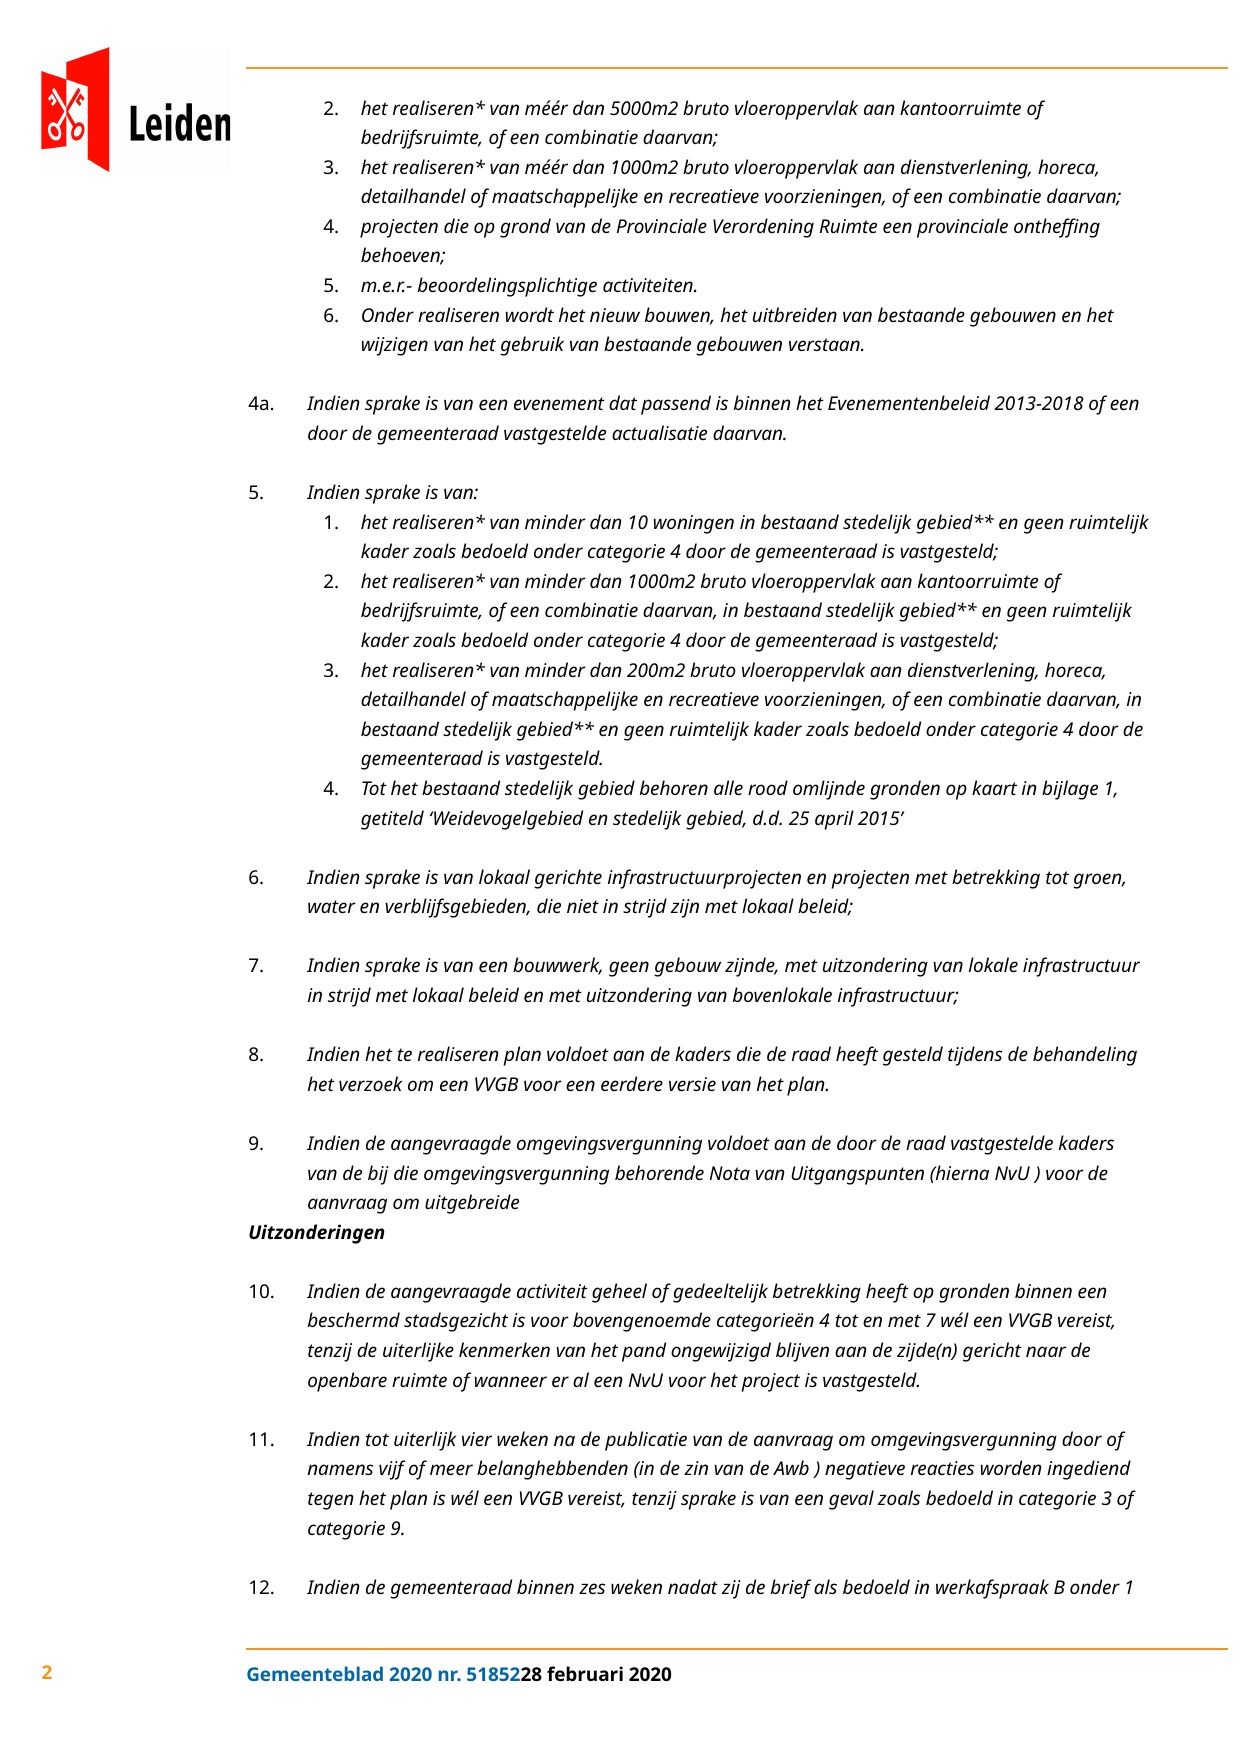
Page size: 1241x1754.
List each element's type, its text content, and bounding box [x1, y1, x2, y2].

list Indien sprake is van een bouwwerk, geen gebouw zijnde, met uitzondering van lokale infrastructuur in strijd met lokaal beleid en met uitzondering van bovenlokale infrastructuur; [248, 953, 1152, 1008]
text Uitzonderingen [248, 1219, 1152, 1245]
list Onder realiseren wordt het nieuw bouwen, het uitbreiden van bestaande gebouwen en het wijzigen van het gebruik van bestaande gebouwen verstaan. [323, 302, 1152, 357]
list het realiseren* van méér dan 1000m2 bruto vloeroppervlak aan dienstverlening, horeca, detailhandel of maatschappelijke en recreatieve voorzieningen, of een combinatie daarvan; [323, 154, 1152, 209]
list Indien het te realiseren plan voldoet aan de kaders die de raad heeft gesteld tijdens de behandeling het verzoek om een VVGB voor een eerdere versie van het plan. [248, 1041, 1152, 1097]
list Indien sprake is van een evenement dat passend is binnen het Evenementenbeleid 2013-2018 of een door de gemeenteraad vastgestelde actualisatie daarvan. [248, 391, 1152, 446]
list Indien de gemeenteraad binnen zes weken nadat zij de brief als bedoeld in werkafspraak B onder 1 [248, 1574, 1152, 1600]
list Indien tot uiterlijk vier weken na de publicatie van de aanvraag om omgevingsvergunning door of namens vijf of meer belanghebbenden (in de zin van de Awb ) negatieve reacties worden ingediend tegen het plan is wél een VVGB vereist, tenzij sprake is van een geval zoals bedoeld in categorie 3 of categorie 9. [248, 1426, 1152, 1541]
list Indien de aangevraagde omgevingsvergunning voldoet aan de door de raad vastgestelde kaders van de bij die omgevingsvergunning behorende Nota van Uitgangspunten (hierna NvU ) voor de aanvraag om uitgebreide [248, 1130, 1152, 1215]
list Indien sprake is van: [248, 479, 1152, 505]
list het realiseren* van minder dan 200m2 bruto vloeroppervlak aan dienstverlening, horeca, detailhandel of maatschappelijke en recreatieve voorzieningen, of een combinatie daarvan, in bestaand stedelijk gebied** en geen ruimtelijk kader zoals bedoeld onder categorie 4 door de gemeenteraad is vastgesteld. [323, 657, 1152, 771]
list Indien de aangevraagde activiteit geheel of gedeeltelijk betrekking heeft op gronden binnen een beschermd stadsgezicht is voor bovengenoemde categorieën 4 tot en met 7 wél een VVGB vereist, tenzij de uiterlijke kenmerken van het pand ongewijzigd blijven aan de zijde(n) gericht naar de openbare ruimte of wanneer er al een NvU voor het project is vastgesteld. [248, 1278, 1152, 1393]
list projecten die op grond van de Provinciale Verordening Ruimte een provinciale ontheffing behoeven; [323, 213, 1152, 268]
list het realiseren* van méér dan 5000m2 bruto vloeroppervlak aan kantoorruimte of bedrijfsruimte, of een combinatie daarvan; [323, 95, 1152, 150]
list het realiseren* van minder dan 10 woningen in bestaand stedelijk gebied** en geen ruimtelijk kader zoals bedoeld onder categorie 4 door de gemeenteraad is vastgesteld; [323, 509, 1152, 564]
list het realiseren* van minder dan 1000m2 bruto vloeroppervlak aan kantoorruimte of bedrijfsruimte, of een combinatie daarvan, in bestaand stedelijk gebied** en geen ruimtelijk kader zoals bedoeld onder categorie 4 door de gemeenteraad is vastgesteld; [323, 568, 1152, 653]
list Indien sprake is van lokaal gerichte infrastructuurprojecten en projecten met betrekking tot groen, water en verblijfsgebieden, die niet in strijd zijn met lokaal beleid; [248, 864, 1152, 919]
list Tot het bestaand stedelijk gebied behoren alle rood omlijnde gronden op kaart in bijlage 1, getiteld ‘Weidevogelgebied en stedelijk gebied, d.d. 25 april 2015’ [323, 775, 1152, 831]
list m.e.r.- beoordelingsplichtige activiteiten. [323, 272, 1152, 298]
picture [41, 47, 231, 172]
